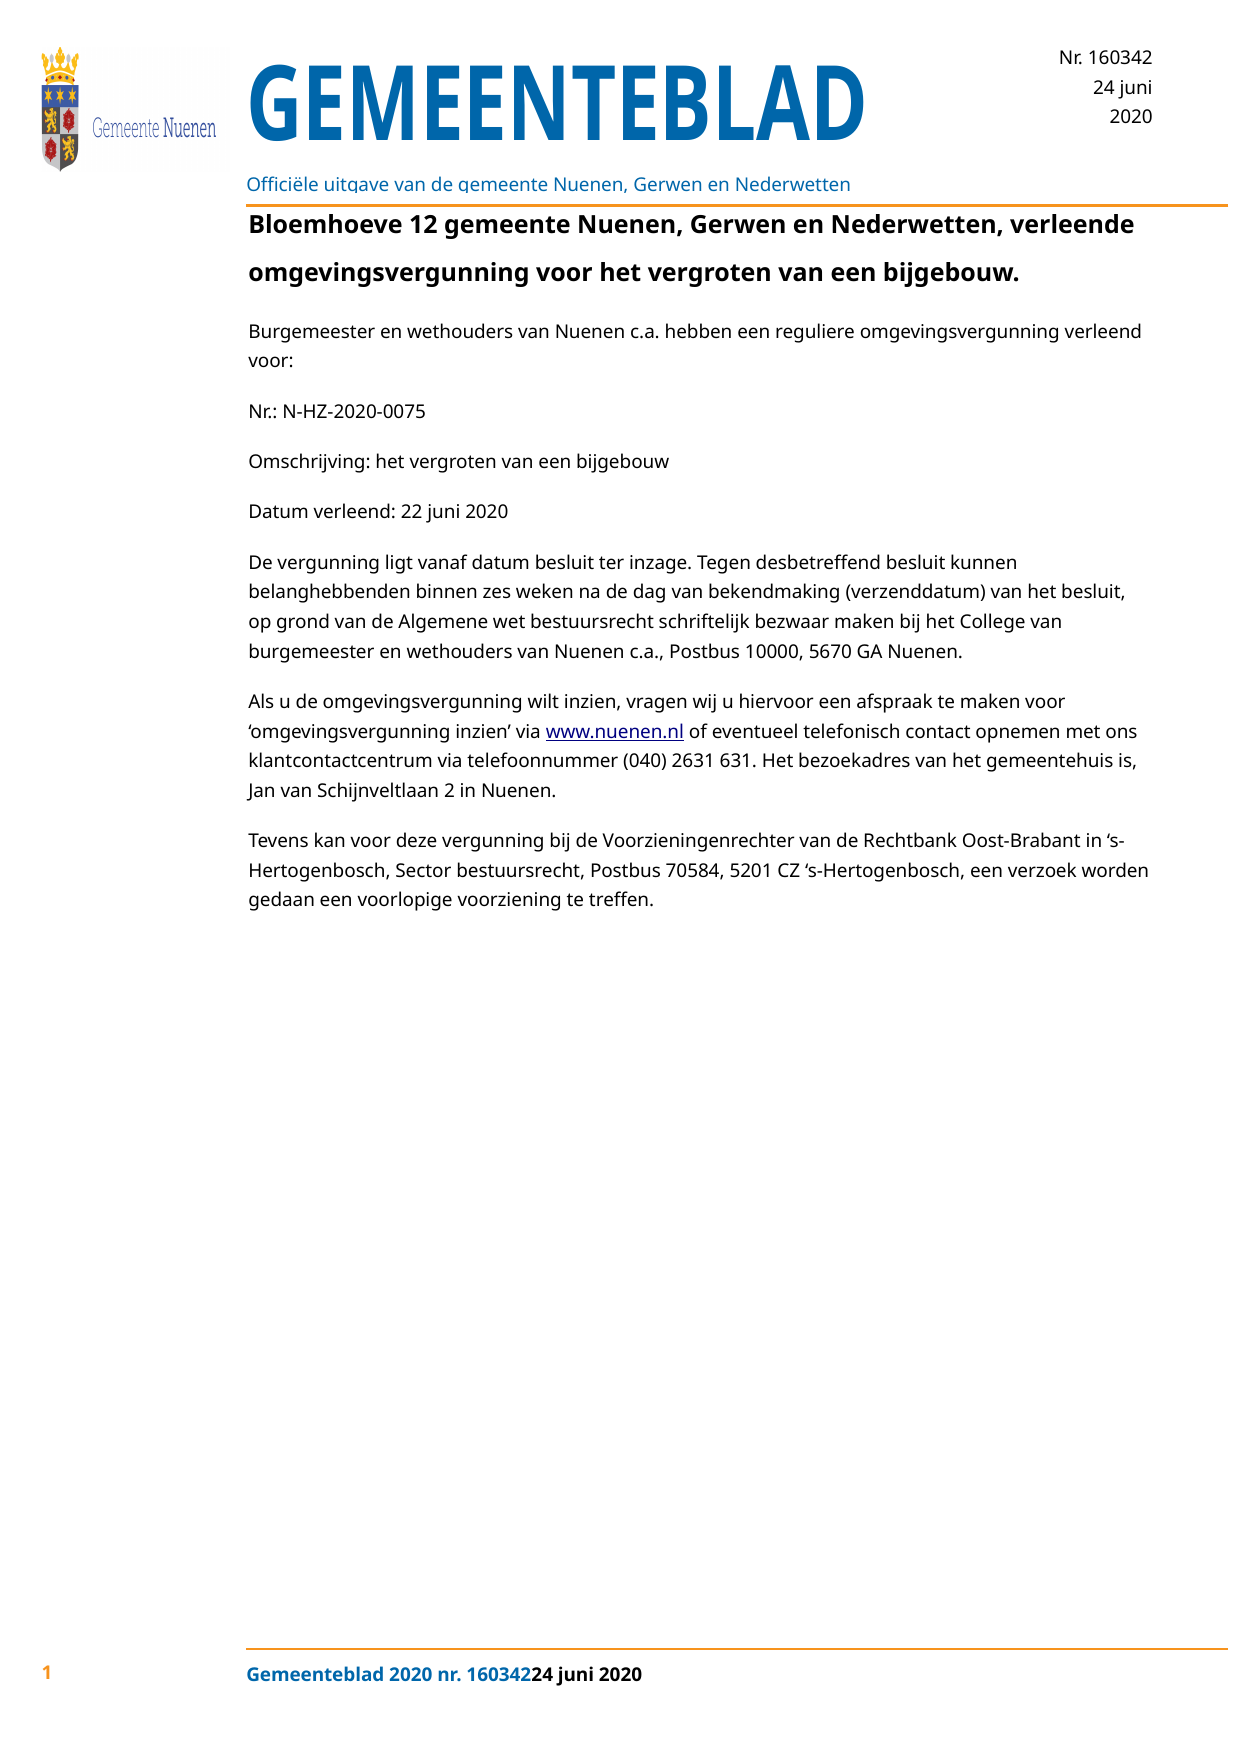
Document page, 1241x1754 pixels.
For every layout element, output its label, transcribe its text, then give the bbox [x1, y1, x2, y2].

text De vergunning ligt vanaf datum besluit ter inzage. Tegen desbetreffend besluit kunnen belanghebbenden binnen zes weken na de dag van bekendmaking (verzenddatum) van het besluit, op grond van de Algemene wet bestuursrecht schriftelijk bezwaar maken bij het College van burgemeester en wethouders van Nuenen c.a., Postbus 10000, 5670 GA Nuenen. [248, 549, 1152, 664]
text Datum verleend: 22 juni 2020 [248, 499, 1152, 524]
text Als u de omgevingsvergunning wilt inzien, vragen wij u hiervoor een afspraak te maken voor ‘omgevingsvergunning inzien’ via www.nuenen.nl of eventueel telefonisch contact opnemen met ons klantcontactcentrum via telefoonnummer (040) 2631 631. Het bezoekadres van het gemeentehuis is, Jan van Schijnveltlaan 2 in Nuenen. [248, 688, 1152, 803]
text Omschrijving: het vergroten van een bijgebouw [248, 448, 1152, 474]
picture [41, 47, 231, 172]
text Burgemeester en wethouders van Nuenen c.a. hebben een reguliere omgevingsvergunning verleend voor: [248, 318, 1152, 373]
text Tevens kan voor deze vergunning bij de Voorzieningenrechter van de Rechtbank Oost-Brabant in ‘s-Hertogenbosch, Sector bestuursrecht, Postbus 70584, 5201 CZ ‘s-Hertogenbosch, een verzoek worden gedaan een voorlopige voorziening te treffen. [248, 827, 1152, 912]
text Nr.: N-HZ-2020-0075 [248, 398, 1152, 424]
text Bloemhoeve 12 gemeente Nuenen, Gerwen en Nederwetten, verleende omgevingsvergunning voor het vergroten van een bijgebouw. [248, 207, 1152, 288]
